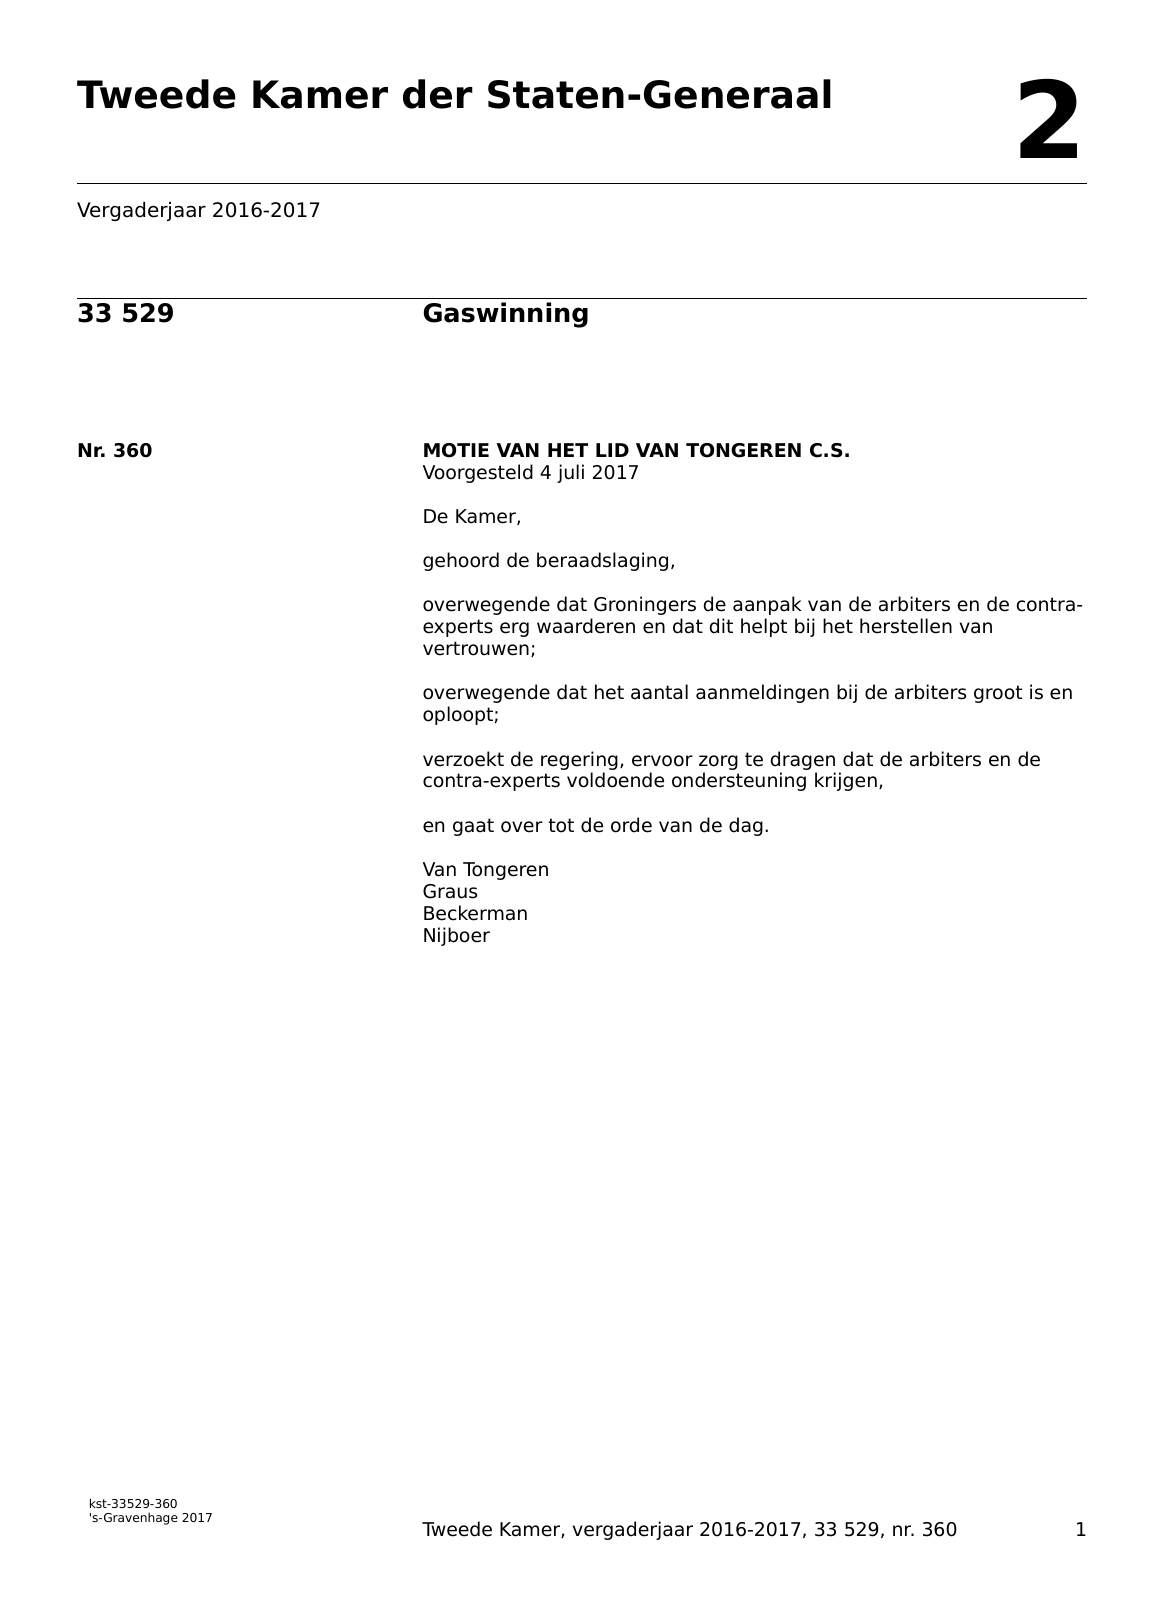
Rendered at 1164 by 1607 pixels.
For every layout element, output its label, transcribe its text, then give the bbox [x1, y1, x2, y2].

subtitle Nr. 360 MOTIE VAN HET LID VAN TONGEREN C.S. [77, 440, 1087, 462]
text overwegende dat het aantal aanmeldingen bij de arbiters groot is en oploopt; [422, 682, 1087, 726]
text Beckerman [422, 903, 1087, 925]
text De Kamer, [422, 506, 1087, 528]
text gehoord de beraadslaging, [422, 550, 1087, 572]
table_cell Vergaderjaar 2016-2017 [77, 184, 1087, 298]
text kst-33529-360 [88, 1497, 323, 1511]
text verzoekt de regering, ervoor zorg te dragen dat de arbiters en de contra-experts voldoende ondersteuning krijgen, [422, 748, 1087, 792]
table_header 2 [886, 59, 1087, 183]
text en gaat over tot de orde van de dag. [422, 814, 1087, 837]
text Graus [422, 881, 1087, 903]
text Van Tongeren [422, 859, 1087, 881]
table_header Tweede Kamer der Staten-Generaal [77, 59, 886, 183]
subtitle 33 529 Gaswinning [77, 299, 1087, 329]
text Nijboer [422, 925, 1087, 947]
text Voorgesteld 4 juli 2017 [422, 462, 1087, 484]
text overwegende dat Groningers de aanpak van de arbiters en de contra-experts erg waarderen en dat dit helpt bij het herstellen van vertrouwen; [422, 594, 1087, 660]
text 's-Gravenhage 2017 [88, 1511, 323, 1525]
